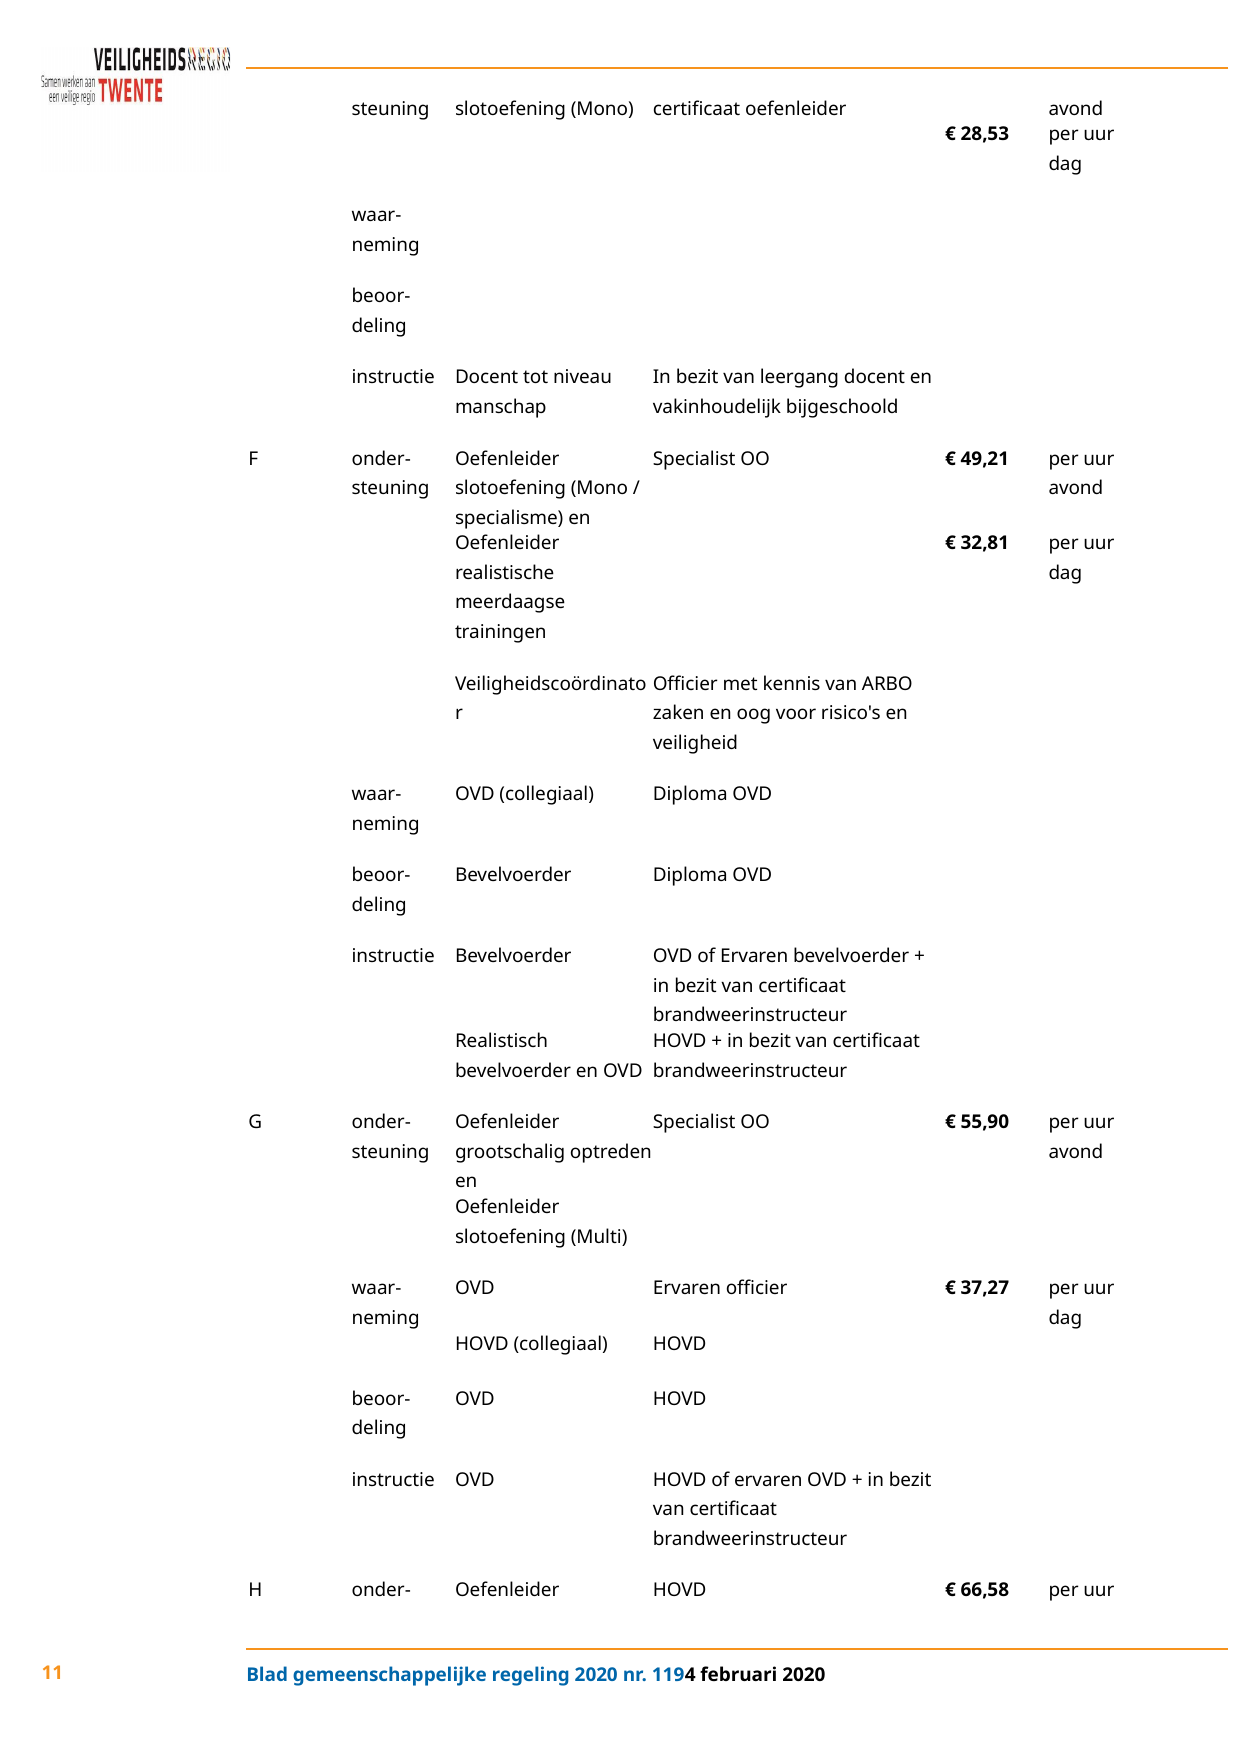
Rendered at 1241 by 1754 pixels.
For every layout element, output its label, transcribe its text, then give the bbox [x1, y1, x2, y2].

table_cell [945, 1083, 1048, 1108]
table_cell [945, 1466, 1048, 1551]
table_cell [455, 644, 653, 670]
table_cell waar- neming [351, 202, 455, 257]
table_cell [945, 861, 1048, 917]
table_cell [455, 202, 653, 257]
table_cell HOVD + in bezit van certificaat brandweerinstructeur [653, 1028, 945, 1083]
table_cell [945, 364, 1048, 419]
table_cell [653, 755, 945, 780]
table_cell Diploma OVD [653, 861, 945, 917]
table_cell [1048, 644, 1152, 670]
table_cell OVD of Ervaren bevelvoerder + in bezit van certificaat brandweerinstructeur [653, 943, 945, 1027]
table_cell instructie [351, 364, 455, 445]
table_cell [455, 917, 653, 942]
table_cell certificaat oefenleider [653, 95, 945, 121]
table_cell [351, 644, 455, 670]
table_cell [653, 1193, 945, 1249]
table_cell beoor- deling [351, 861, 455, 917]
table_cell [351, 1083, 455, 1108]
table_cell [351, 121, 455, 176]
table_cell [1048, 257, 1152, 283]
table_cell steuning [351, 95, 455, 121]
table_cell [1048, 1028, 1152, 1083]
table_cell [351, 1359, 455, 1385]
table_cell [945, 836, 1048, 861]
table_cell [1048, 755, 1152, 780]
table_cell onder- steuning [351, 445, 455, 644]
table_cell [455, 1249, 653, 1274]
table_cell Diploma OVD [653, 780, 945, 836]
table_cell € 66,58 [945, 1577, 1048, 1602]
table_cell Oefenleider grootschalig optreden en [455, 1109, 653, 1193]
table_cell Specialist OO [653, 1109, 945, 1193]
table_cell [945, 95, 1048, 121]
table_cell [945, 1249, 1048, 1274]
table_cell [455, 176, 653, 202]
table_cell beoor- deling [351, 283, 455, 338]
table_cell OVD (collegiaal) [455, 780, 653, 836]
table_cell [1048, 338, 1152, 364]
table_cell HOVD of ervaren OVD + in bezit van certificaat brandweerinstructeur [653, 1466, 945, 1551]
table_cell Bevelvoerder [455, 943, 653, 1027]
table_cell per uur dag [1048, 530, 1152, 644]
table_cell [351, 1249, 455, 1274]
table_cell waar- neming [351, 1274, 455, 1359]
table_cell [455, 283, 653, 338]
table_cell OVD [455, 1385, 653, 1440]
table_cell € 37,27 [945, 1274, 1048, 1330]
table_cell Realistisch bevelvoerder en OVD [455, 1028, 653, 1083]
table_cell [945, 755, 1048, 780]
table_cell [351, 1551, 455, 1577]
table_cell [1048, 176, 1152, 202]
picture [41, 47, 231, 172]
table_cell [653, 1083, 945, 1108]
table_cell [455, 1440, 653, 1466]
table_cell Oefenleider [455, 1577, 653, 1602]
table_cell In bezit van leergang docent en vakinhoudelijk bijgeschoold [653, 364, 945, 419]
table_cell [945, 1551, 1048, 1577]
table_cell [945, 1385, 1048, 1440]
table_cell [351, 257, 455, 283]
table_cell slotoefening (Mono) [455, 95, 653, 121]
table_cell [653, 1359, 945, 1385]
table_cell [248, 95, 351, 445]
table_cell [1048, 1193, 1152, 1249]
table_cell € 28,53 [945, 121, 1048, 176]
table_cell beoor- deling [351, 1385, 455, 1440]
table_cell € 32,81 [945, 530, 1048, 644]
table_cell [351, 755, 455, 780]
table_cell OVD [455, 1466, 653, 1551]
table_cell [945, 644, 1048, 670]
table_cell Veiligheidscoördinator [455, 670, 653, 755]
table_cell [945, 670, 1048, 755]
table_cell per uur [1048, 1577, 1152, 1602]
table_cell [351, 1440, 455, 1466]
table_cell avond [1048, 95, 1152, 121]
table_cell [945, 917, 1048, 942]
table_cell [1048, 861, 1152, 917]
table_cell [653, 121, 945, 176]
table_cell [945, 338, 1048, 364]
table_cell € 49,21 [945, 445, 1048, 529]
table_cell [1048, 836, 1152, 861]
table_cell [455, 1359, 653, 1385]
table_cell [653, 419, 945, 445]
table_cell [1048, 917, 1152, 942]
table_cell [1048, 1466, 1152, 1551]
table_cell [945, 1359, 1048, 1385]
table_cell [1048, 419, 1152, 445]
table_cell Officier met kennis van ARBO zaken en oog voor risico's en veiligheid [653, 670, 945, 755]
table_cell onder- steuning [351, 1109, 455, 1249]
table_cell [653, 338, 945, 364]
table_cell [945, 943, 1048, 1027]
table_cell Specialist OO [653, 445, 945, 529]
table_cell [945, 1028, 1048, 1083]
table_cell H [248, 1577, 351, 1602]
table_cell F [248, 445, 351, 1083]
table_cell [1048, 1330, 1152, 1359]
table_cell [653, 202, 945, 257]
table_cell [1048, 1440, 1152, 1466]
table_cell [455, 755, 653, 780]
table_cell Bevelvoerder [455, 861, 653, 917]
table_cell [653, 283, 945, 338]
table_cell Oefenleider realistische meerdaagse trainingen [455, 530, 653, 644]
table_cell [248, 1083, 351, 1108]
table_cell [455, 338, 653, 364]
table_cell HOVD [653, 1330, 945, 1359]
table_cell HOVD (collegiaal) [455, 1330, 653, 1359]
table_cell [1048, 1551, 1152, 1577]
table_cell HOVD [653, 1385, 945, 1440]
table_cell [351, 338, 455, 364]
table_cell [653, 176, 945, 202]
table_cell [351, 836, 455, 861]
table_cell Ervaren officier [653, 1274, 945, 1330]
table_cell [455, 121, 653, 176]
table_cell [945, 1193, 1048, 1249]
table_cell Docent tot niveau manschap [455, 364, 653, 419]
table_cell [653, 1551, 945, 1577]
table_cell per uur dag [1048, 1274, 1152, 1330]
table_cell [945, 780, 1048, 836]
table_cell [455, 419, 653, 445]
table_cell [1048, 780, 1152, 836]
table_cell [945, 202, 1048, 257]
table_cell [1048, 1359, 1152, 1385]
table_cell per uur dag [1048, 121, 1152, 176]
table_cell onder- [351, 1577, 455, 1602]
table_cell [1048, 283, 1152, 338]
table_cell waar- neming [351, 780, 455, 836]
table_cell [653, 530, 945, 644]
table_cell [351, 670, 455, 755]
table_cell instructie [351, 1466, 455, 1551]
table_cell OVD [455, 1274, 653, 1330]
table_cell [1048, 1249, 1152, 1274]
table_cell Oefenleider slotoefening (Mono / specialisme) en [455, 445, 653, 529]
table_cell [653, 836, 945, 861]
table_cell [351, 176, 455, 202]
table_cell [351, 917, 455, 942]
table_cell [455, 1083, 653, 1108]
table_cell [653, 1440, 945, 1466]
table_cell [455, 1551, 653, 1577]
table_cell [1048, 202, 1152, 257]
table_cell [945, 176, 1048, 202]
table_cell HOVD [653, 1577, 945, 1602]
table_cell [945, 1330, 1048, 1359]
table_cell [945, 419, 1048, 445]
table_cell [653, 644, 945, 670]
table_cell [653, 1249, 945, 1274]
table_cell [1048, 943, 1152, 1027]
table_cell [653, 257, 945, 283]
table_cell instructie [351, 943, 455, 1083]
table_cell [1048, 1385, 1152, 1440]
table_cell G [248, 1109, 351, 1577]
table_cell per uur avond [1048, 445, 1152, 529]
table_cell [455, 836, 653, 861]
table_cell [945, 1440, 1048, 1466]
table_cell [1048, 670, 1152, 755]
table_cell [945, 257, 1048, 283]
table_cell € 55,90 [945, 1109, 1048, 1193]
table_cell [455, 257, 653, 283]
table_cell [945, 283, 1048, 338]
table_cell Oefenleider slotoefening (Multi) [455, 1193, 653, 1249]
table_cell per uur avond [1048, 1109, 1152, 1193]
table_cell [653, 917, 945, 942]
table_cell [1048, 364, 1152, 419]
table_cell [1048, 1083, 1152, 1108]
